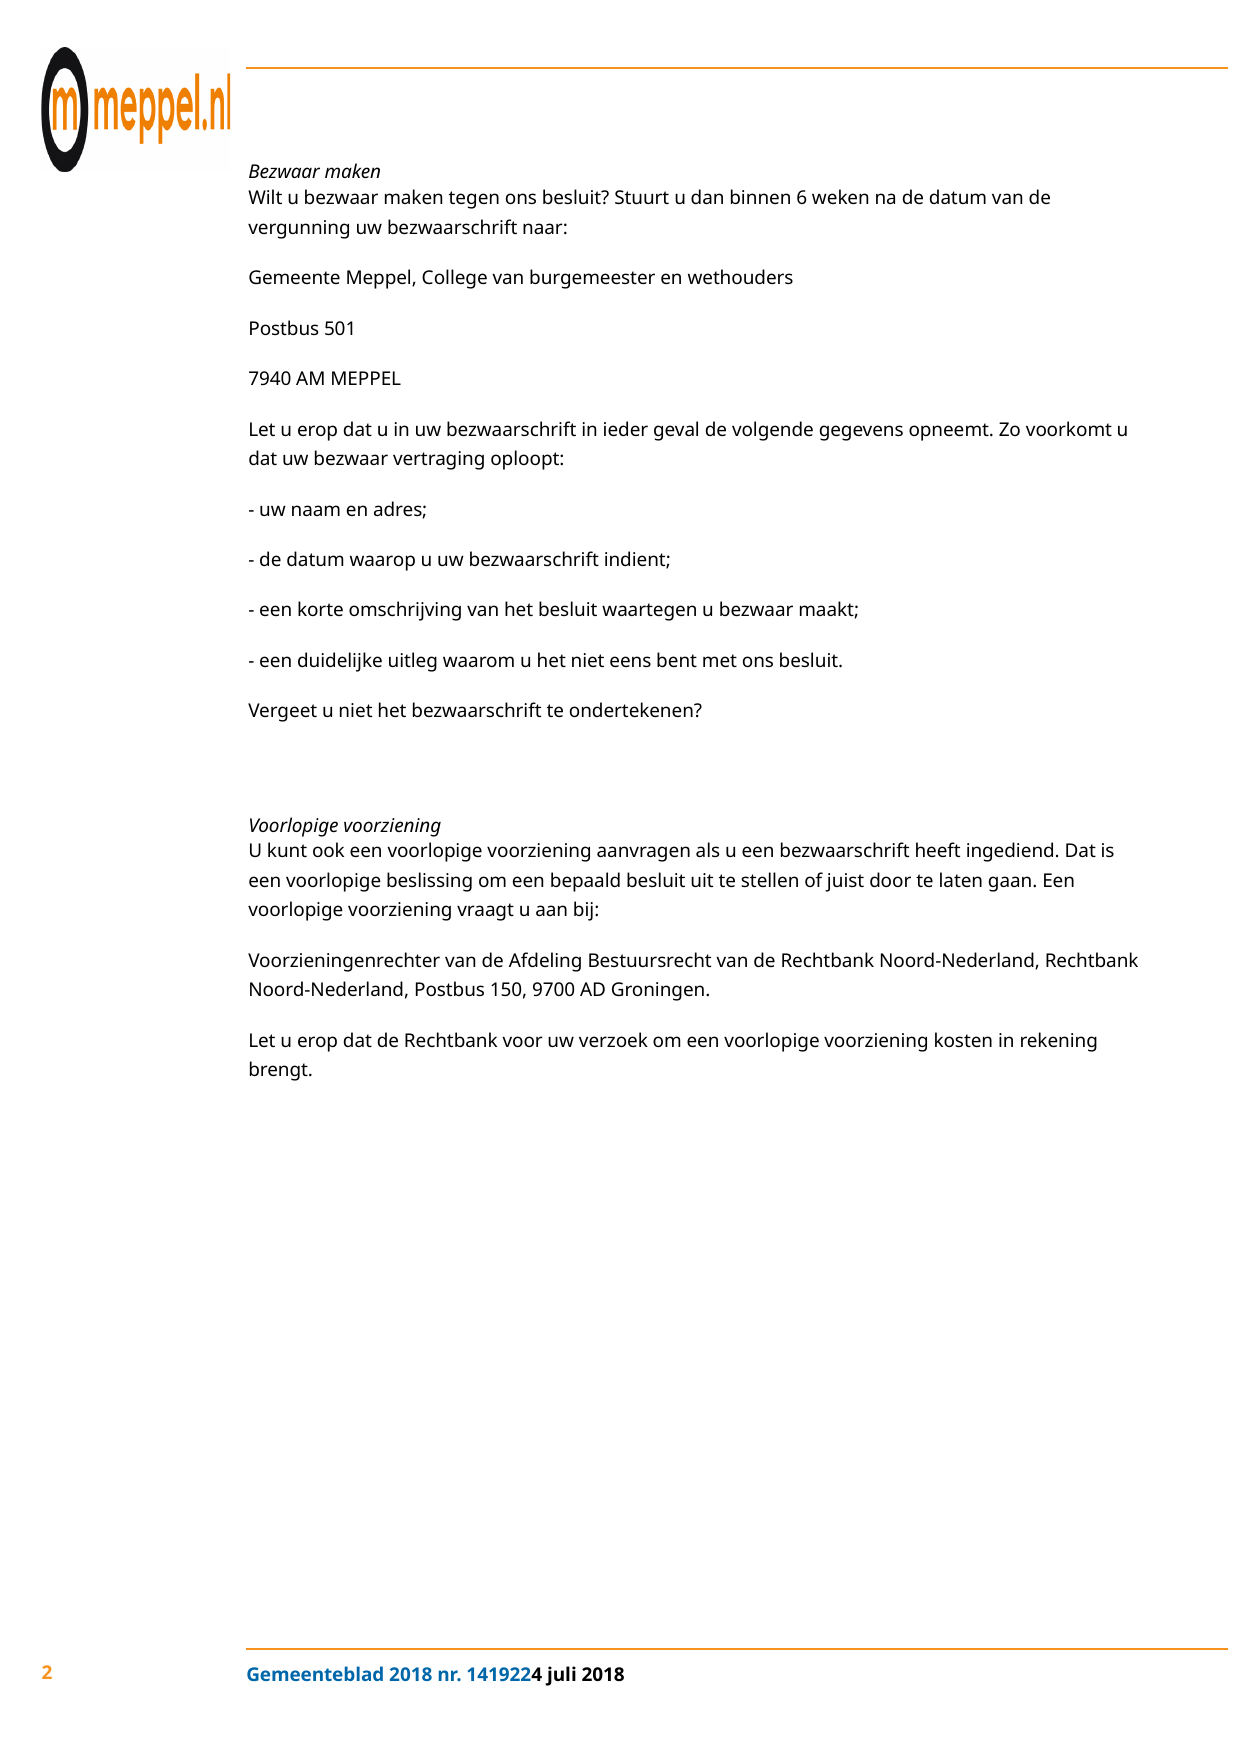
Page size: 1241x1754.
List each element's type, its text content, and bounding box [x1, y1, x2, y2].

text - de datum waarop u uw bezwaarschrift indient; [248, 546, 1152, 572]
text - een duidelijke uitleg waarom u het niet eens bent met ons besluit. [248, 647, 1152, 673]
text Voorlopige voorziening [248, 812, 1152, 837]
text Postbus 501 [248, 315, 1152, 341]
text U kunt ook een voorlopige voorziening aanvragen als u een bezwaarschrift heeft ingediend. Dat is een voorlopige beslissing om een bepaald besluit uit te stellen of juist door te laten gaan. Een voorlopige voorziening vraagt u aan bij: [248, 837, 1152, 922]
text Voorzieningenrechter van de Afdeling Bestuursrecht van de Rechtbank Noord-Nederland, Rechtbank Noord-Nederland, Postbus 150, 9700 AD Groningen. [248, 947, 1152, 1002]
text Wilt u bezwaar maken tegen ons besluit? Stuurt u dan binnen 6 weken na de datum van de vergunning uw bezwaarschrift naar: [248, 184, 1152, 240]
text Bezwaar maken [248, 159, 1152, 184]
text - een korte omschrijving van het besluit waartegen u bezwaar maakt; [248, 597, 1152, 622]
text Gemeente Meppel, College van burgemeester en wethouders [248, 264, 1152, 290]
picture [41, 47, 231, 172]
text - uw naam en adres; [248, 496, 1152, 521]
text Vergeet u niet het bezwaarschrift te ondertekenen? [248, 697, 1152, 723]
text Let u erop dat u in uw bezwaarschrift in ieder geval de volgende gegevens opneemt. Zo voorkomt u dat uw bezwaar vertraging oploopt: [248, 416, 1152, 471]
text 7940 AM MEPPEL [248, 365, 1152, 391]
text Let u erop dat de Rechtbank voor uw verzoek om een voorlopige voorziening kosten in rekening brengt. [248, 1027, 1152, 1082]
